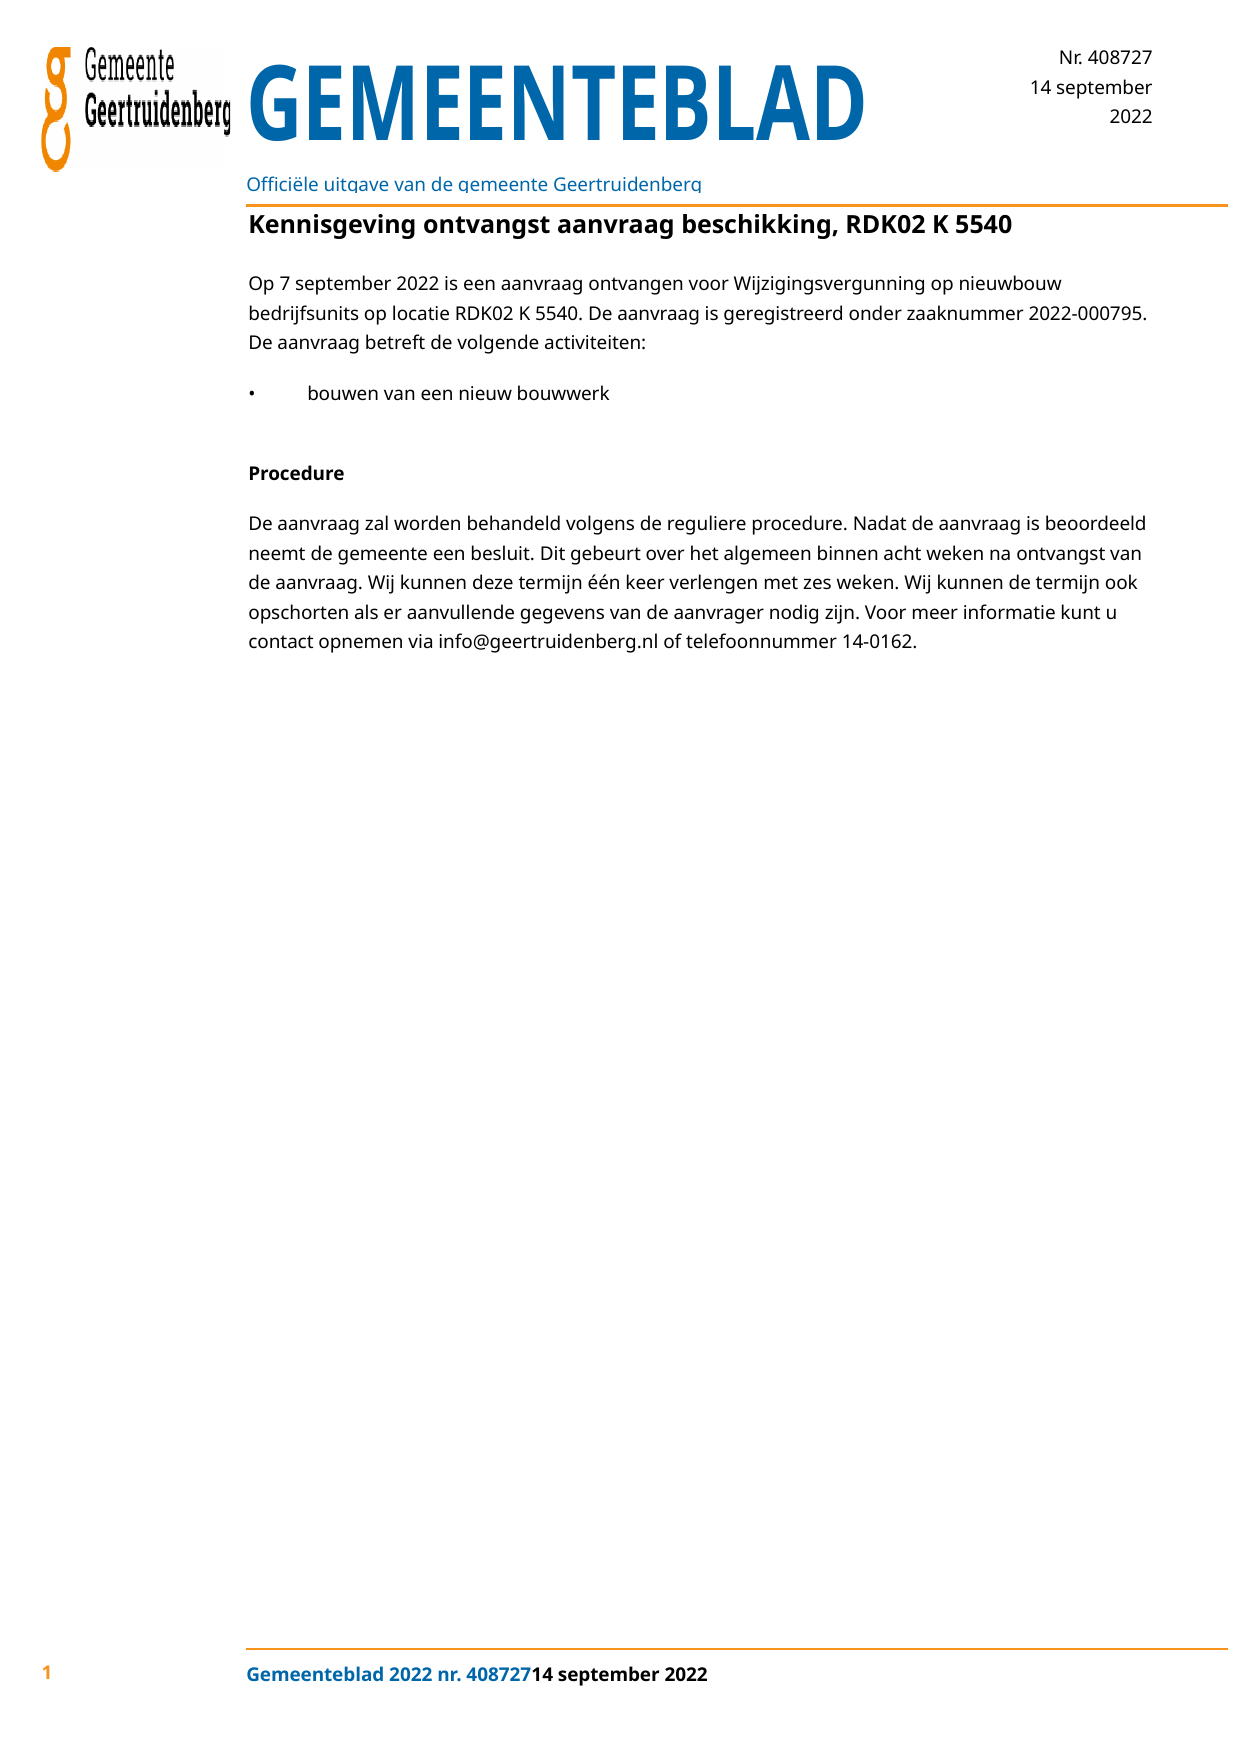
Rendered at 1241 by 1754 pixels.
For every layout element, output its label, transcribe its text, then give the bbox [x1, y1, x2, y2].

text Kennisgeving ontvangst aanvraag beschikking, RDK02 K 5540 [248, 207, 1152, 241]
picture [41, 47, 231, 172]
text De aanvraag zal worden behandeld volgens de reguliere procedure. Nadat de aanvraag is beoordeeld neemt de gemeente een besluit. Dit gebeurt over het algemeen binnen acht weken na ontvangst van de aanvraag. Wij kunnen deze termijn één keer verlengen met zes weken. Wij kunnen de termijn ook opschorten als er aanvullende gegevens van de aanvrager nodig zijn. Voor meer informatie kunt u contact opnemen via info@geertruidenberg.nl of telefoonnummer 14-0162. [248, 510, 1152, 654]
text Procedure [248, 460, 1152, 486]
list bouwen van een nieuw bouwwerk [248, 380, 1152, 406]
text Op 7 september 2022 is een aanvraag ontvangen voor Wijzigingsvergunning op nieuwbouw bedrijfsunits op locatie RDK02 K 5540. De aanvraag is geregistreerd onder zaaknummer 2022-000795. De aanvraag betreft de volgende activiteiten: [248, 270, 1152, 355]
